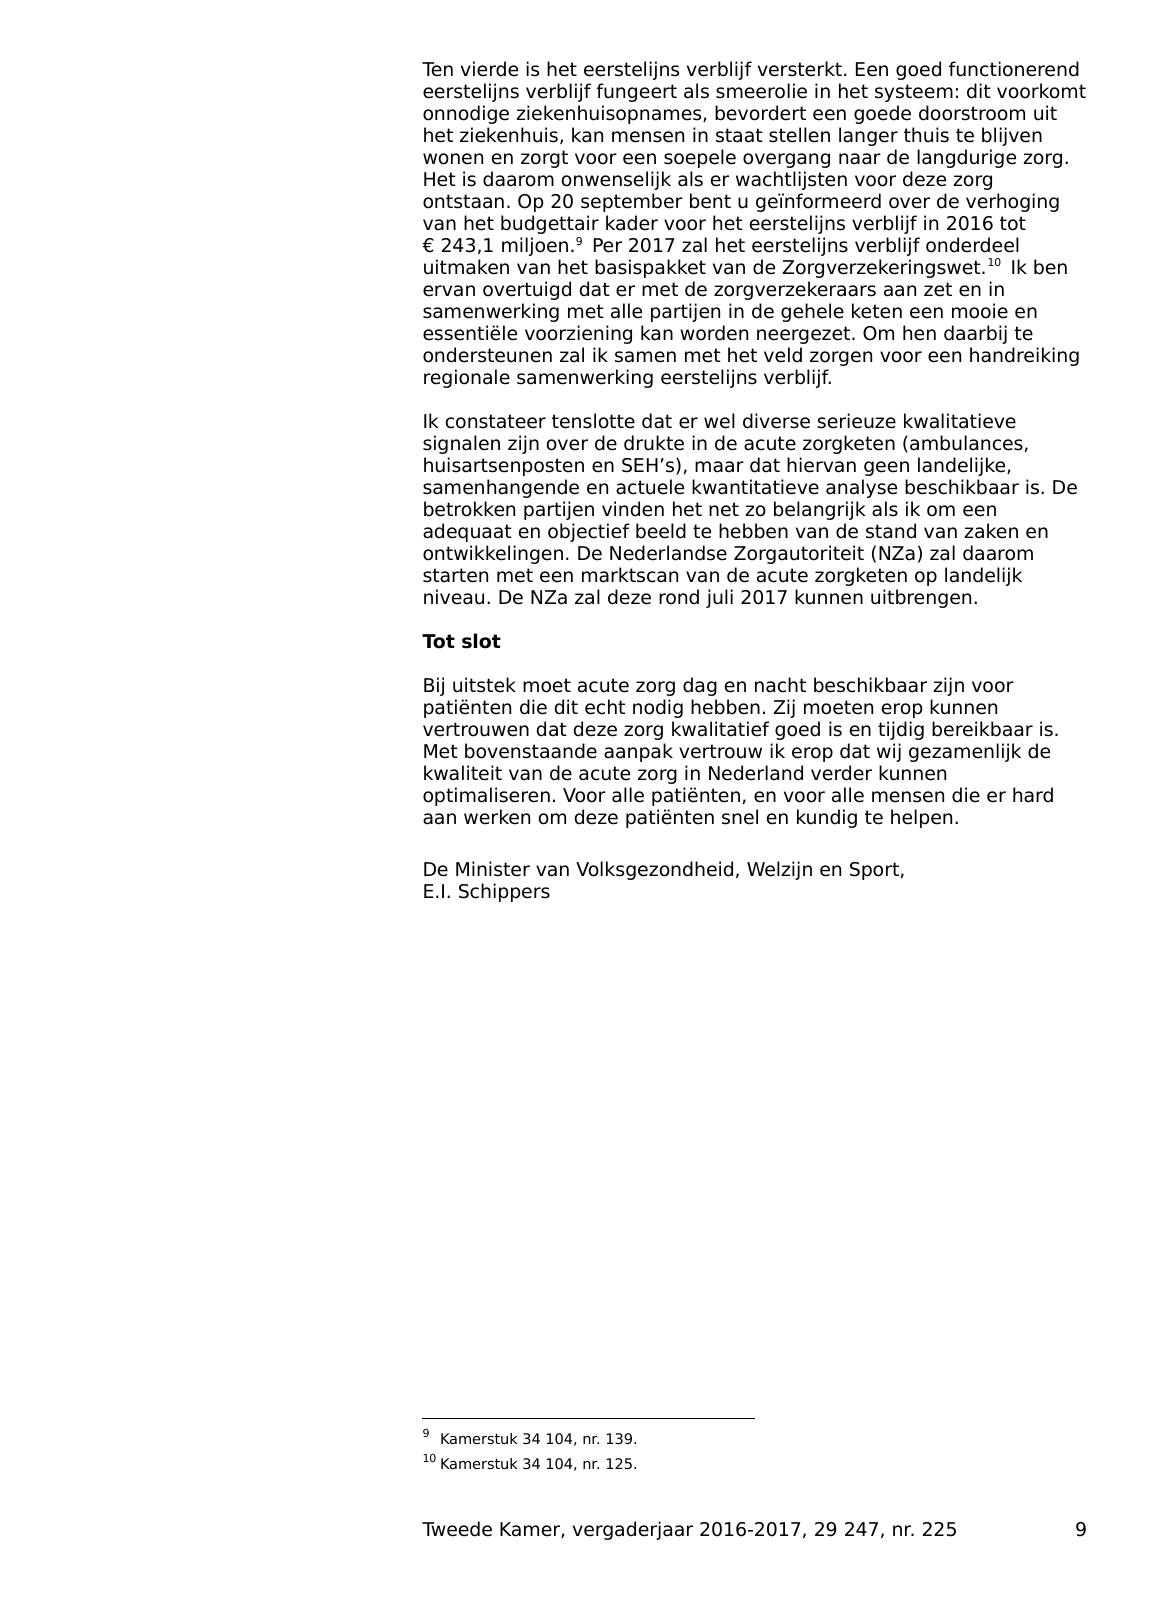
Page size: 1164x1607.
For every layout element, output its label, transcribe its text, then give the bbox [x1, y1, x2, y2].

text Kamerstuk 34 104, nr. 139. [422, 1427, 1087, 1449]
text Bij uitstek moet acute zorg dag en nacht beschikbaar zijn voor patiënten die dit echt nodig hebben. Zij moeten erop kunnen vertrouwen dat deze zorg kwalitatief goed is en tijdig bereikbaar is. Met bovenstaande aanpak vertrouw ik erop dat wij gezamenlijk de kwaliteit van de acute zorg in Nederland verder kunnen optimaliseren. Voor alle patiënten, en voor alle mensen die er hard aan werken om deze patiënten snel en kundig te helpen. [422, 675, 1087, 829]
text De Minister van Volksgezondheid, Welzijn en Sport, E.I. Schippers [422, 859, 1087, 903]
text Ik constateer tenslotte dat er wel diverse serieuze kwalitatieve signalen zijn over de drukte in de acute zorgketen (ambulances, huisartsenposten en SEH’s), maar dat hiervan geen landelijke, samenhangende en actuele kwantitatieve analyse beschikbaar is. De betrokken partijen vinden het net zo belangrijk als ik om een adequaat en objectief beeld te hebben van de stand van zaken en ontwikkelingen. De Nederlandse Zorgautoriteit (NZa) zal daarom starten met een marktscan van de acute zorgketen op landelijk niveau. De NZa zal deze rond juli 2017 kunnen uitbrengen. [422, 411, 1087, 609]
text Ten vierde is het eerstelijns verblijf versterkt. Een goed functionerend eerstelijns verblijf fungeert als smeerolie in het systeem: dit voorkomt onnodige ziekenhuisopnames, bevordert een goede doorstroom uit het ziekenhuis, kan mensen in staat stellen langer thuis te blijven wonen en zorgt voor een soepele overgang naar de langdurige zorg. Het is daarom onwenselijk als er wachtlijsten voor deze zorg ontstaan. Op 20 september bent u geïnformeerd over de verhoging van het budgettair kader voor het eerstelijns verblijf in 2016 tot € 243,1 miljoen. Per 2017 zal het eerstelijns verblijf onderdeel uitmaken van het basispakket van de Zorgverzekeringswet. Ik ben ervan overtuigd dat er met de zorgverzekeraars aan zet en in samenwerking met alle partijen in de gehele keten een mooie en essentiële voorziening kan worden neergezet. Om hen daarbij te ondersteunen zal ik samen met het veld zorgen voor een handreiking regionale samenwerking eerstelijns verblijf. [422, 59, 1087, 389]
text Kamerstuk 34 104, nr. 125. [422, 1452, 1087, 1474]
subtitle Tot slot [422, 631, 1087, 653]
